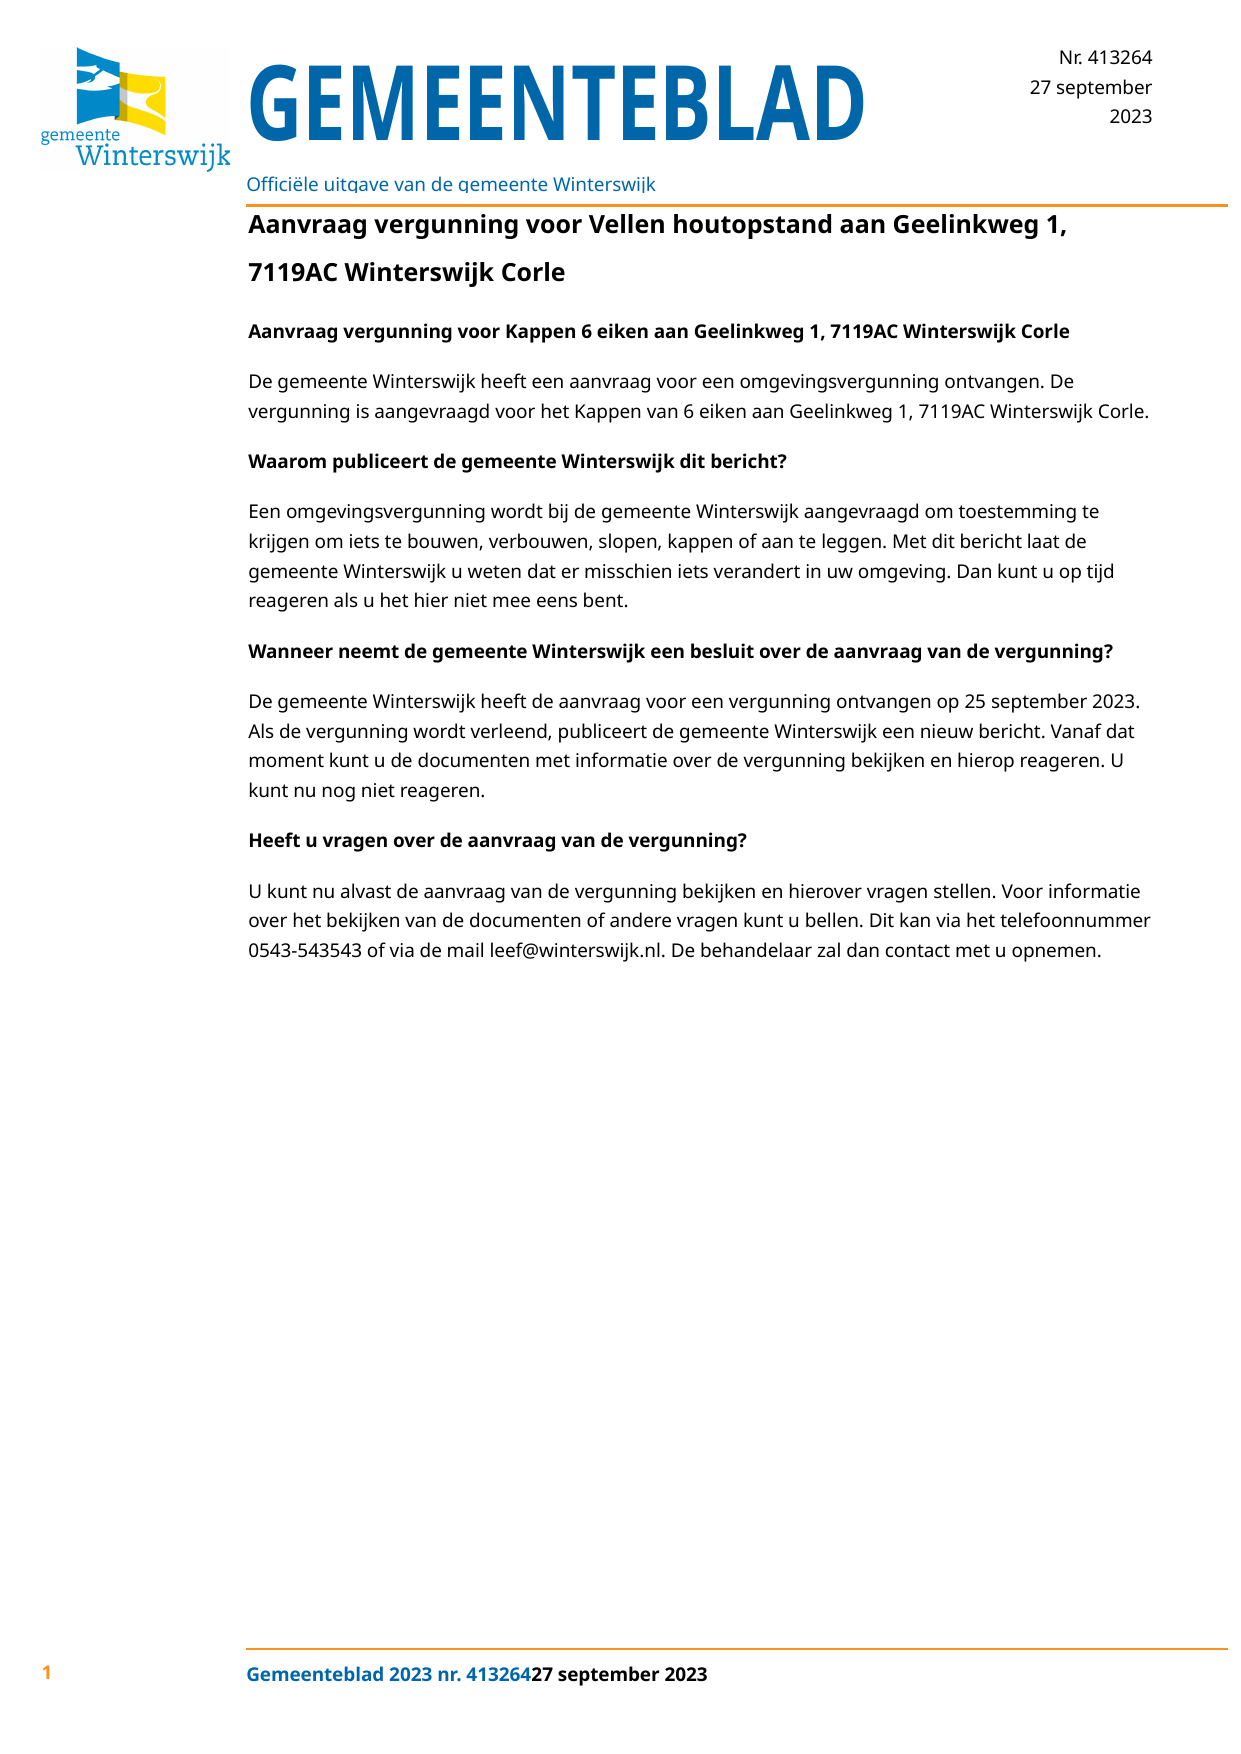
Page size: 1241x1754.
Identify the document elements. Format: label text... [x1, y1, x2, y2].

picture [225, 153, 231, 162]
text De gemeente Winterswijk heeft een aanvraag voor een omgevingsvergunning ontvangen. De vergunning is aangevraagd voor het Kappen van 6 eiken aan Geelinkweg 1, 7119AC Winterswijk Corle. [248, 368, 1152, 424]
text Waarom publiceert de gemeente Winterswijk dit bericht? [248, 448, 1152, 474]
text Wanneer neemt de gemeente Winterswijk een besluit over de aanvraag van de vergunning? [248, 638, 1152, 664]
picture [41, 47, 231, 172]
text U kunt nu alvast de aanvraag van de vergunning bekijken en hierover vragen stellen. Voor informatie over het bekijken van de documenten of andere vragen kunt u bellen. Dit kan via het telefoonnummer 0543-543543 of via de mail leef@winterswijk.nl. De behandelaar zal dan contact met u opnemen. [248, 878, 1152, 963]
text Een omgevingsvergunning wordt bij de gemeente Winterswijk aangevraagd om toestemming te krijgen om iets te bouwen, verbouwen, slopen, kappen of aan te leggen. Met dit bericht laat de gemeente Winterswijk u weten dat er misschien iets verandert in uw omgeving. Dan kunt u op tijd reageren als u het hier niet mee eens bent. [248, 499, 1152, 613]
text Aanvraag vergunning voor Vellen houtopstand aan Geelinkweg 1, 7119AC Winterswijk Corle [248, 207, 1152, 288]
text De gemeente Winterswijk heeft de aanvraag voor een vergunning ontvangen op 25 september 2023. Als de vergunning wordt verleend, publiceert de gemeente Winterswijk een nieuw bericht. Vanaf dat moment kunt u de documenten met informatie over de vergunning bekijken en hierop reageren. U kunt nu nog niet reageren. [248, 688, 1152, 803]
text Aanvraag vergunning voor Kappen 6 eiken aan Geelinkweg 1, 7119AC Winterswijk Corle [248, 318, 1152, 344]
text Heeft u vragen over de aanvraag van de vergunning? [248, 827, 1152, 853]
